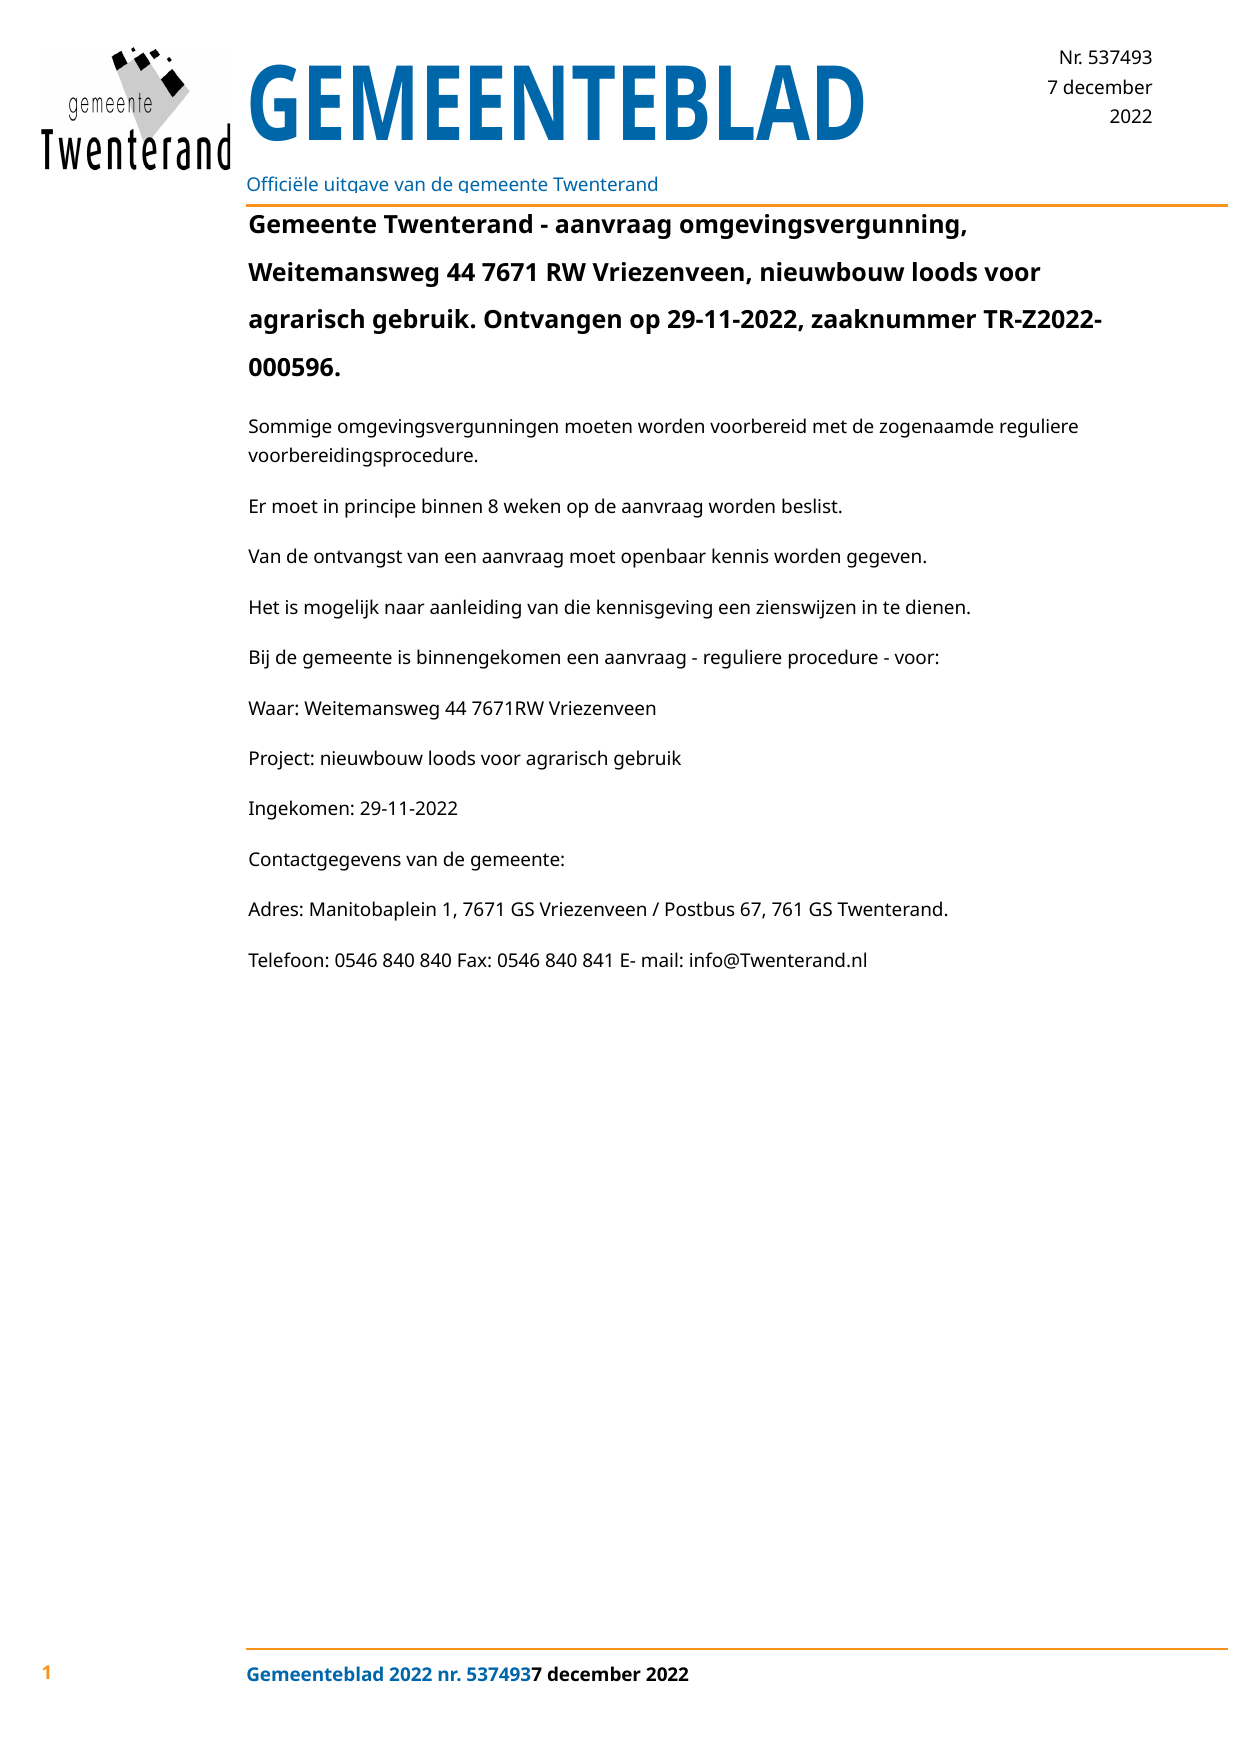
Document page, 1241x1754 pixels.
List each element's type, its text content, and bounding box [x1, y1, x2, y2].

text Waar: Weitemansweg 44 7671RW Vriezenveen [248, 695, 1152, 721]
text Gemeente Twenterand - aanvraag omgevingsvergunning, Weitemansweg 44 7671 RW Vriezenveen, nieuwbouw loods voor agrarisch gebruik. Ontvangen op 29-11-2022, zaaknummer TR-Z2022-000596. [248, 207, 1152, 384]
text Van de ontvangst van een aanvraag moet openbaar kennis worden gegeven. [248, 543, 1152, 569]
text Telefoon: 0546 840 840 Fax: 0546 840 841 E- mail: info@Twenterand.nl [248, 947, 1152, 973]
text Ingekomen: 29-11-2022 [248, 796, 1152, 821]
text Project: nieuwbouw loods voor agrarisch gebruik [248, 745, 1152, 771]
text Er moet in principe binnen 8 weken op de aanvraag worden beslist. [248, 493, 1152, 519]
picture [41, 47, 231, 172]
text Adres: Manitobaplein 1, 7671 GS Vriezenveen / Postbus 67, 761 GS Twenterand. [248, 896, 1152, 922]
text Contactgegevens van de gemeente: [248, 846, 1152, 872]
text Bij de gemeente is binnengekomen een aanvraag - reguliere procedure - voor: [248, 644, 1152, 670]
text Het is mogelijk naar aanleiding van die kennisgeving een zienswijzen in te dienen. [248, 594, 1152, 620]
text Sommige omgevingsvergunningen moeten worden voorbereid met de zogenaamde reguliere voorbereidingsprocedure. [248, 413, 1152, 468]
